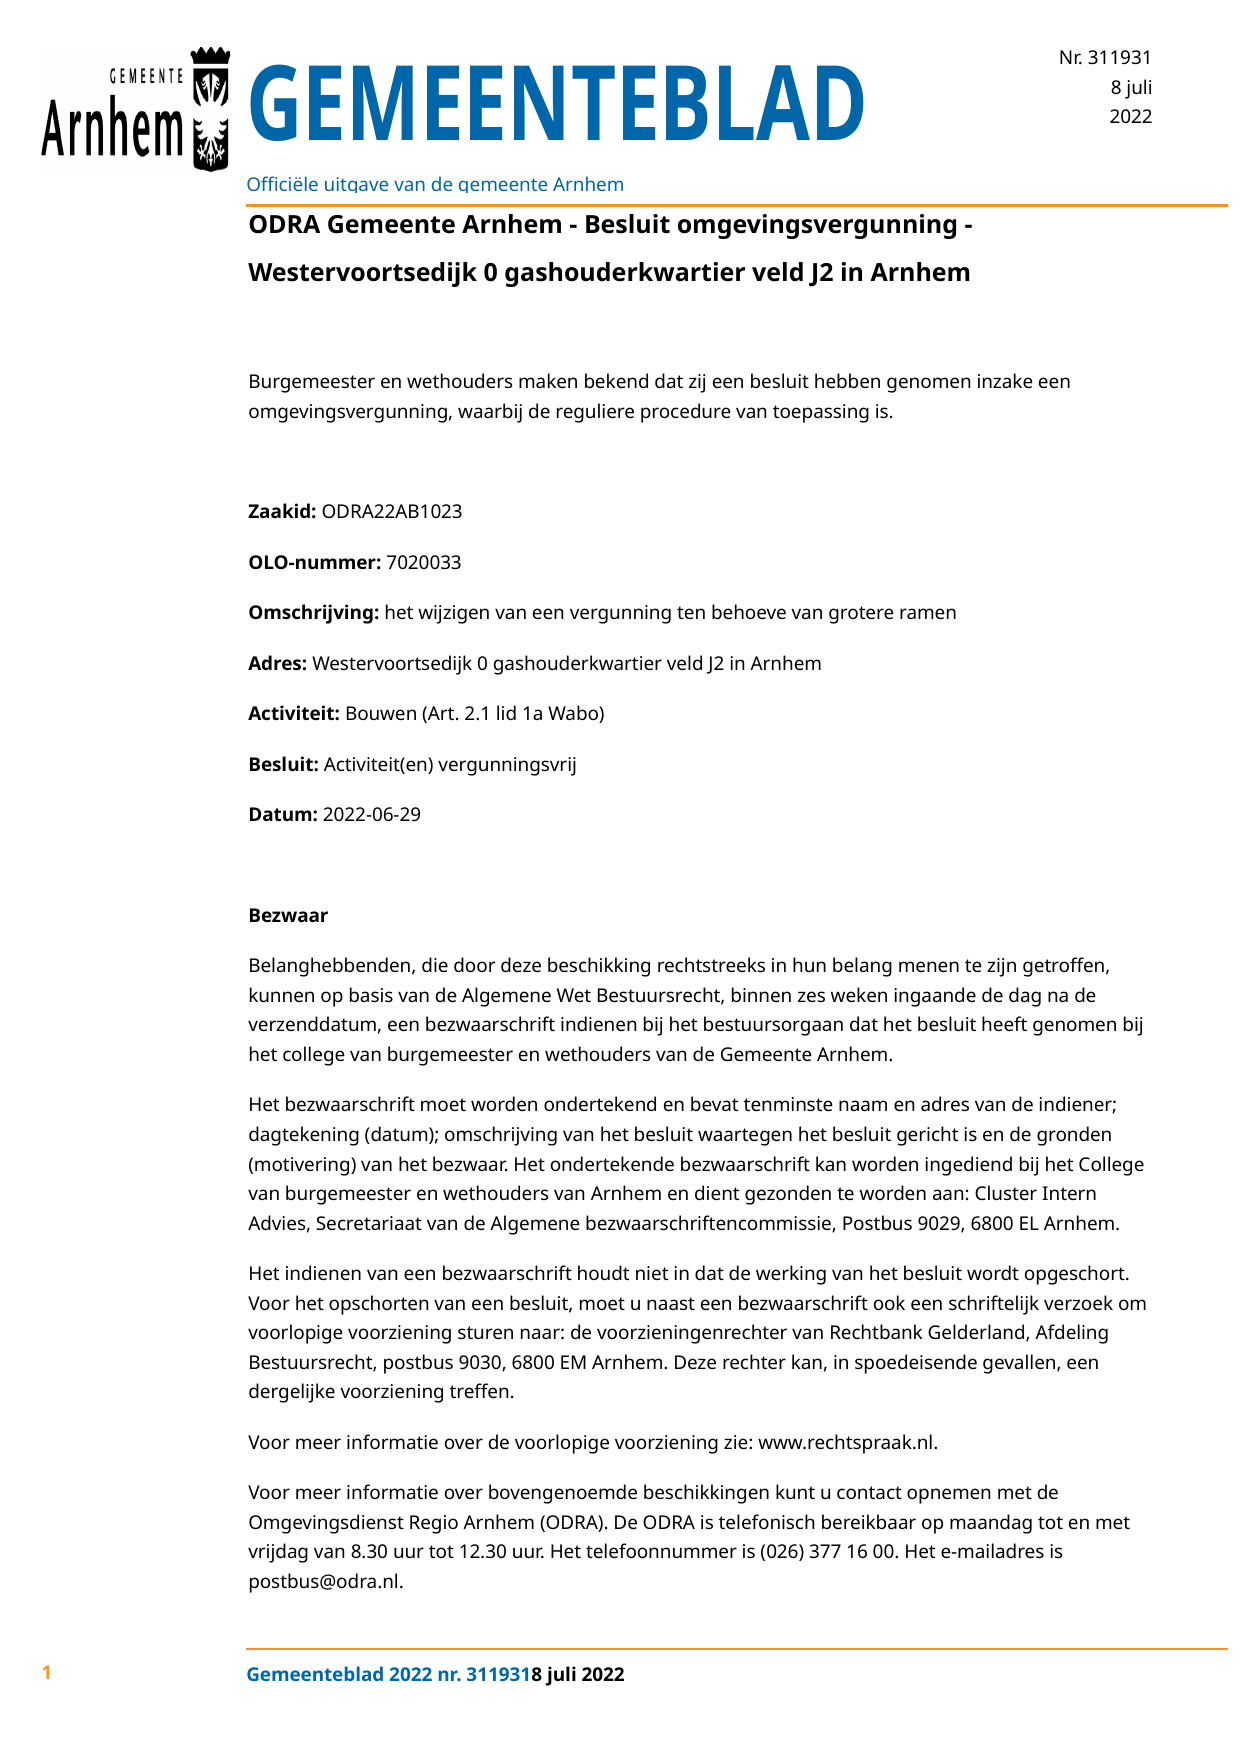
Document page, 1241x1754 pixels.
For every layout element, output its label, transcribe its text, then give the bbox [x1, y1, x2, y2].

text Het indienen van een bezwaarschrift houdt niet in dat de werking van het besluit wordt opgeschort. Voor het opschorten van een besluit, moet u naast een bezwaarschrift ook een schriftelijk verzoek om voorlopige voorziening sturen naar: de voorzieningenrechter van Rechtbank Gelderland, Afdeling Bestuursrecht, postbus 9030, 6800 EM Arnhem. Deze rechter kan, in spoedeisende gevallen, een dergelijke voorziening treffen. [248, 1260, 1152, 1404]
text Datum: 2022-06-29 [248, 801, 1152, 827]
text Adres: Westervoortsedijk 0 gashouderkwartier veld J2 in Arnhem [248, 650, 1152, 676]
text Bezwaar [248, 902, 1152, 928]
text Belanghebbenden, die door deze beschikking rechtstreeks in hun belang menen te zijn getroffen, kunnen op basis van de Algemene Wet Bestuursrecht, binnen zes weken ingaande de dag na de verzenddatum, een bezwaarschrift indienen bij het bestuursorgaan dat het besluit heeft genomen bij het college van burgemeester en wethouders van de Gemeente Arnhem. [248, 952, 1152, 1067]
text Voor meer informatie over bovengenoemde beschikkingen kunt u contact opnemen met de Omgevingsdienst Regio Arnhem (ODRA). De ODRA is telefonisch bereikbaar op maandag tot en met vrijdag van 8.30 uur tot 12.30 uur. Het telefoonnummer is (026) 377 16 00. Het e-mailadres is postbus@odra.nl. [248, 1479, 1152, 1594]
text Voor meer informatie over de voorlopige voorziening zie: www.rechtspraak.nl. [248, 1429, 1152, 1455]
text Omschrijving: het wijzigen van een vergunning ten behoeve van grotere ramen [248, 599, 1152, 625]
text Zaakid: ODRA22AB1023 [248, 499, 1152, 524]
text Activiteit: Bouwen (Art. 2.1 lid 1a Wabo) [248, 700, 1152, 726]
picture [41, 47, 231, 172]
text ODRA Gemeente Arnhem - Besluit omgevingsvergunning - Westervoortsedijk 0 gashouderkwartier veld J2 in Arnhem [248, 207, 1152, 288]
text OLO-nummer: 7020033 [248, 549, 1152, 575]
text Besluit: Activiteit(en) vergunningsvrij [248, 751, 1152, 777]
text Burgemeester en wethouders maken bekend dat zij een besluit hebben genomen inzake een omgevingsvergunning, waarbij de reguliere procedure van toepassing is. [248, 368, 1152, 424]
text Het bezwaarschrift moet worden ondertekend en bevat tenminste naam en adres van de indiener; dagtekening (datum); omschrijving van het besluit waartegen het besluit gericht is en de gronden (motivering) van het bezwaar. Het ondertekende bezwaarschrift kan worden ingediend bij het College van burgemeester en wethouders van Arnhem en dient gezonden te worden aan: Cluster Intern Advies, Secretariaat van de Algemene bezwaarschriftencommissie, Postbus 9029, 6800 EL Arnhem. [248, 1092, 1152, 1236]
